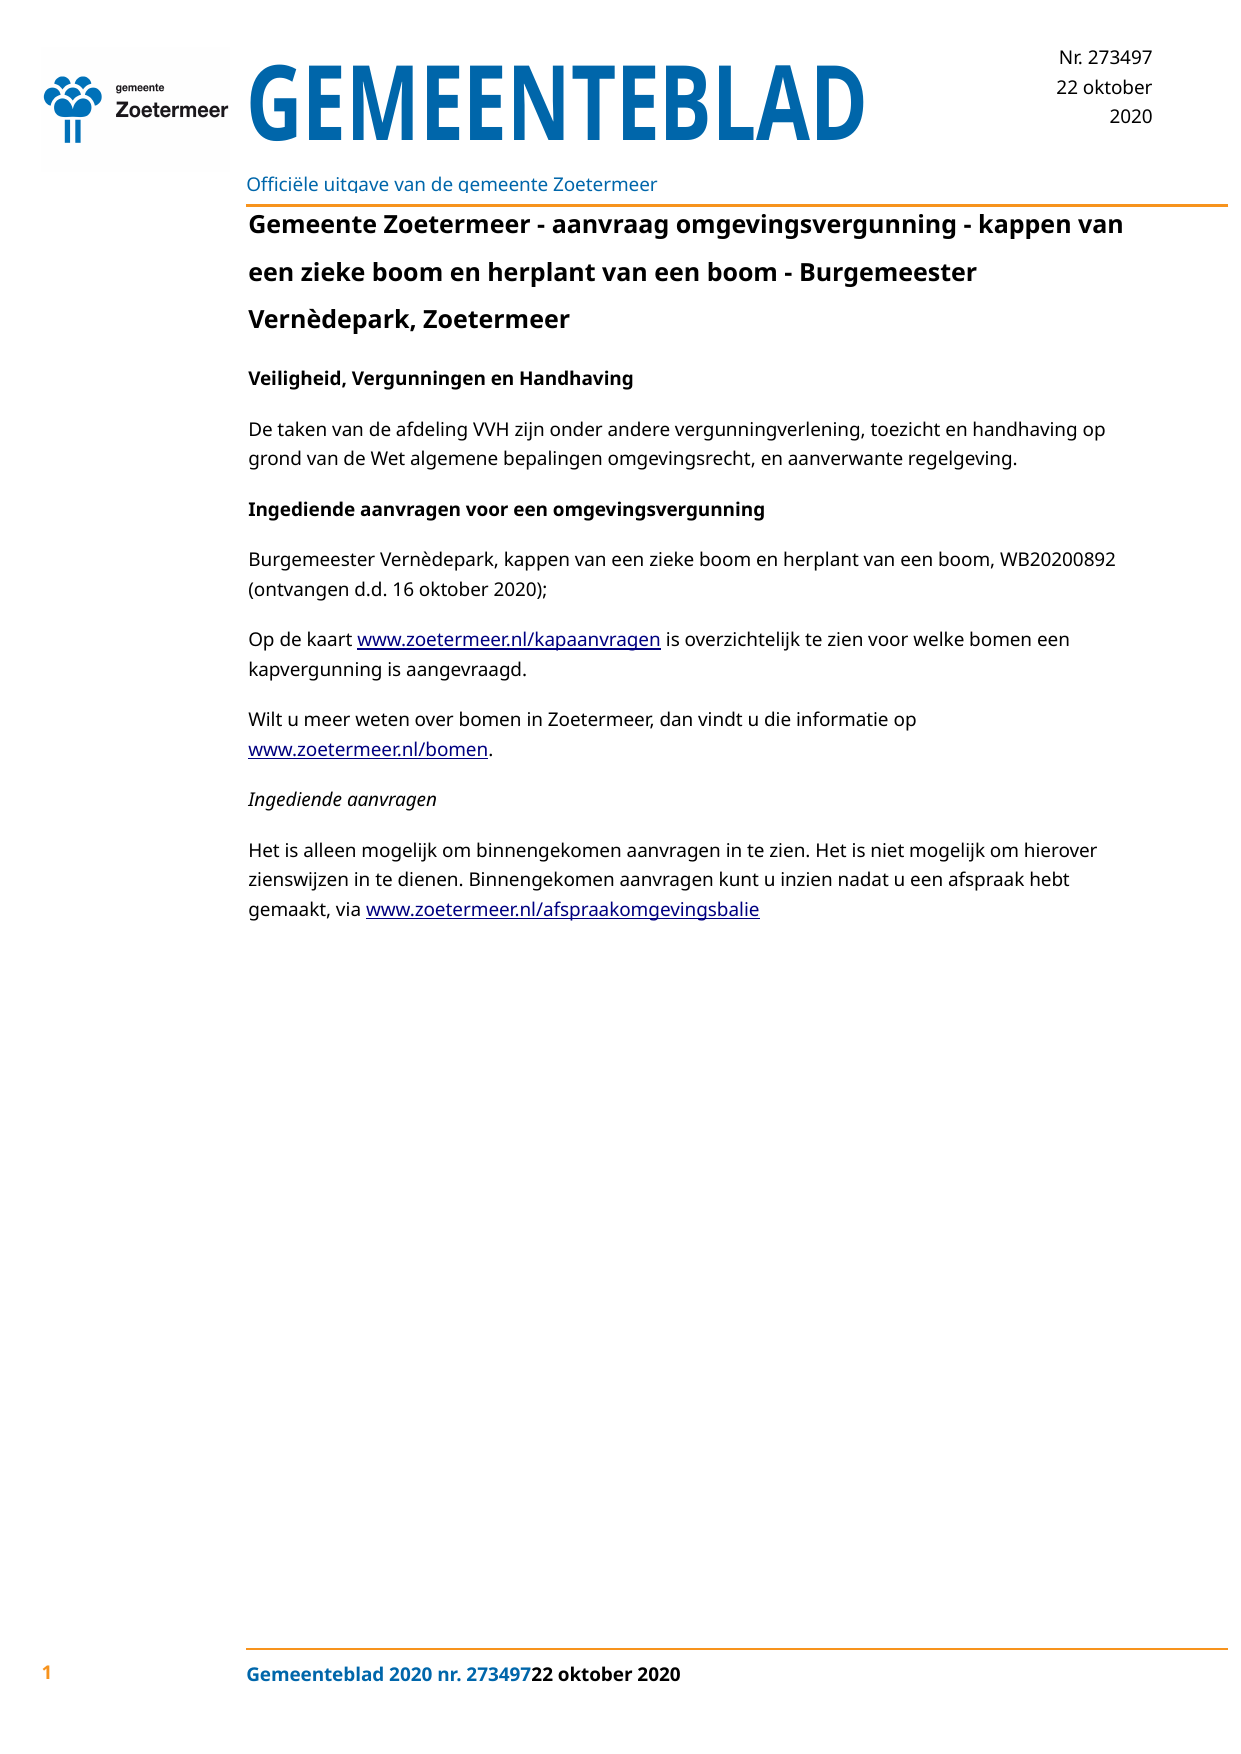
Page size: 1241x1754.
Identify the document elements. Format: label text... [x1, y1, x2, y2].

text Veiligheid, Vergunningen en Handhaving [248, 366, 1152, 391]
text Gemeente Zoetermeer - aanvraag omgevingsvergunning - kappen van een zieke boom en herplant van een boom - Burgemeester Vernèdepark, Zoetermeer [248, 207, 1152, 336]
text Het is alleen mogelijk om binnengekomen aanvragen in te zien. Het is niet mogelijk om hierover zienswijzen in te dienen. Binnengekomen aanvragen kunt u inzien nadat u een afspraak hebt gemaakt, via www.zoetermeer.nl/afspraakomgevingsbalie [248, 837, 1152, 922]
text Burgemeester Vernèdepark, kappen van een zieke boom en herplant van een boom, WB20200892 (ontvangen d.d. 16 oktober 2020); [248, 546, 1152, 602]
text Wilt u meer weten over bomen in Zoetermeer, dan vindt u die informatie op www.zoetermeer.nl/bomen. [248, 706, 1152, 762]
text Ingediende aanvragen [248, 786, 1152, 812]
picture [41, 47, 231, 172]
text Op de kaart www.zoetermeer.nl/kapaanvragen is overzichtelijk te zien voor welke bomen een kapvergunning is aangevraagd. [248, 626, 1152, 682]
text De taken van de afdeling VVH zijn onder andere vergunningverlening, toezicht en handhaving op grond van de Wet algemene bepalingen omgevingsrecht, en aanverwante regelgeving. [248, 416, 1152, 471]
text Ingediende aanvragen voor een omgevingsvergunning [248, 496, 1152, 522]
